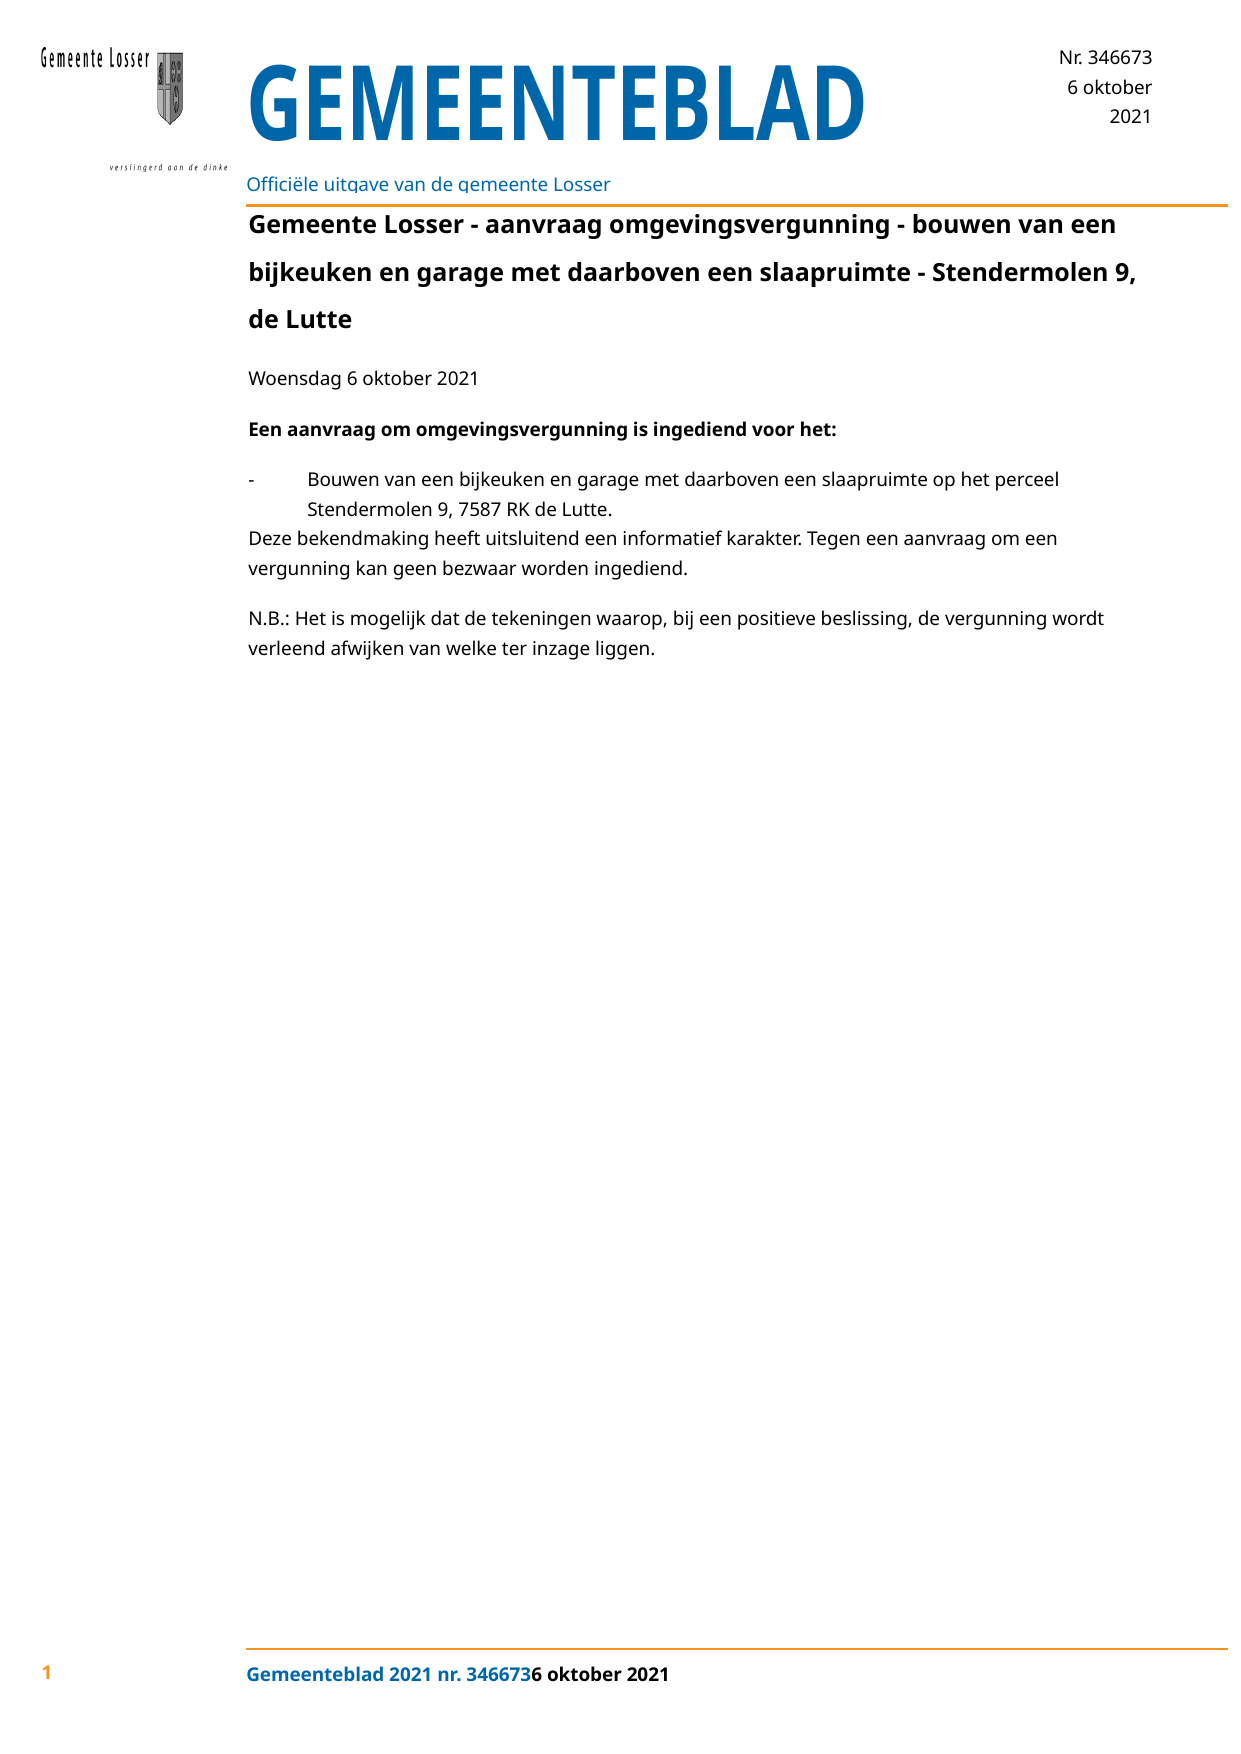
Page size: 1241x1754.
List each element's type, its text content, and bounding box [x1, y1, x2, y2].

text Woensdag 6 oktober 2021 [248, 366, 1152, 391]
text Een aanvraag om omgevingsvergunning is ingediend voor het: [248, 416, 1152, 442]
picture [41, 47, 231, 172]
text N.B.: Het is mogelijk dat de tekeningen waarop, bij een positieve beslissing, de vergunning wordt verleend afwijken van welke ter inzage liggen. [248, 606, 1152, 661]
text Gemeente Losser - aanvraag omgevingsvergunning - bouwen van een bijkeuken en garage met daarboven een slaapruimte - Stendermolen 9, de Lutte [248, 207, 1152, 336]
list Bouwen van een bijkeuken en garage met daarboven een slaapruimte op het perceel Stendermolen 9, 7587 RK de Lutte. [248, 466, 1152, 522]
text Deze bekendmaking heeft uitsluitend een informatief karakter. Tegen een aanvraag om een vergunning kan geen bezwaar worden ingediend. [248, 526, 1152, 581]
